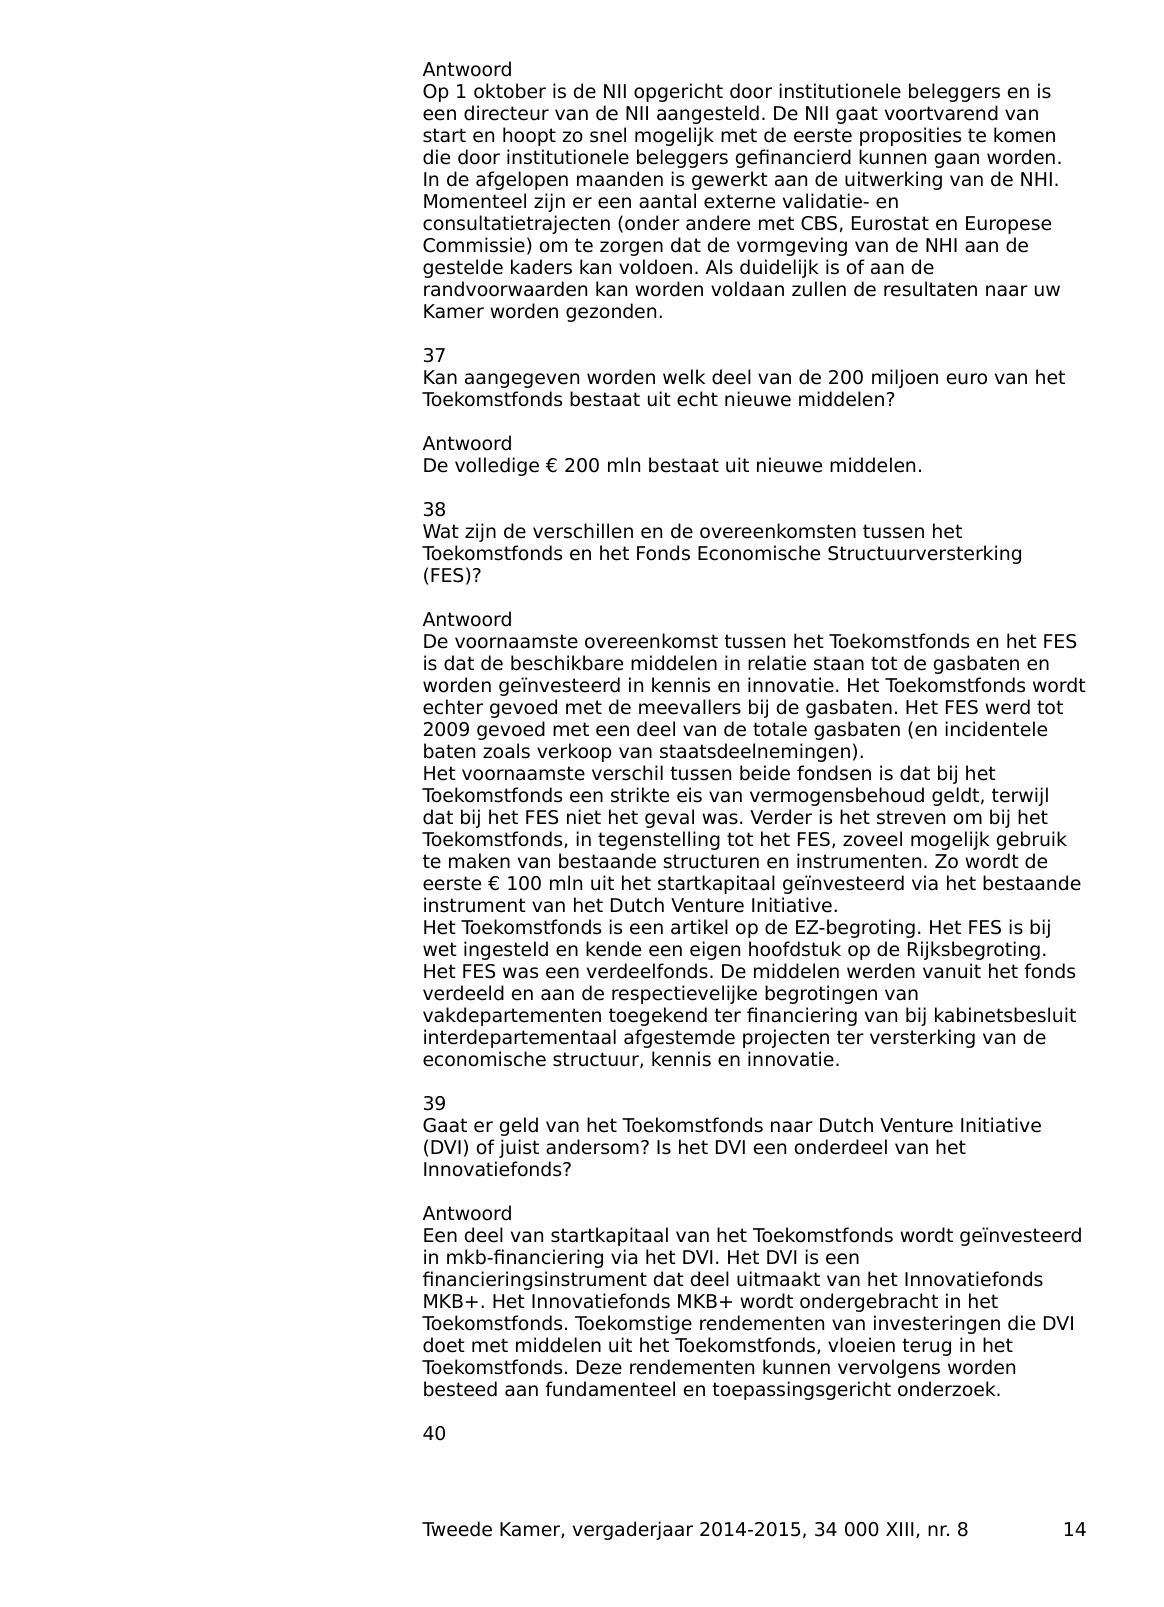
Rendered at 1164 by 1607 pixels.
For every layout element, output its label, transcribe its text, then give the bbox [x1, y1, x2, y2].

text In de afgelopen maanden is gewerkt aan de uitwerking van de NHI. Momenteel zijn er een aantal externe validatie- en consultatietrajecten (onder andere met CBS, Eurostat en Europese Commissie) om te zorgen dat de vormgeving van de NHI aan de gestelde kaders kan voldoen. Als duidelijk is of aan de randvoorwaarden kan worden voldaan zullen de resultaten naar uw Kamer worden gezonden. [422, 169, 1087, 323]
text Kan aangegeven worden welk deel van de 200 miljoen euro van het Toekomstfonds bestaat uit echt nieuwe middelen? [422, 367, 1087, 411]
text Antwoord [422, 433, 1087, 455]
text Antwoord [422, 609, 1087, 631]
text 37 [422, 345, 1087, 367]
text 38 [422, 499, 1087, 521]
text Wat zijn de verschillen en de overeenkomsten tussen het Toekomstfonds en het Fonds Economische Structuurversterking (FES)? [422, 521, 1087, 587]
text 39 [422, 1093, 1087, 1115]
text Een deel van startkapitaal van het Toekomstfonds wordt geïnvesteerd in mkb-financiering via het DVI. Het DVI is een financieringsinstrument dat deel uitmaakt van het Innovatiefonds MKB+. Het Innovatiefonds MKB+ wordt ondergebracht in het Toekomstfonds. Toekomstige rendementen van investeringen die DVI doet met middelen uit het Toekomstfonds, vloeien terug in het Toekomstfonds. Deze rendementen kunnen vervolgens worden besteed aan fundamenteel en toepassingsgericht onderzoek. [422, 1225, 1087, 1401]
text Antwoord [422, 1203, 1087, 1225]
text De voornaamste overeenkomst tussen het Toekomstfonds en het FES is dat de beschikbare middelen in relatie staan tot de gasbaten en worden geïnvesteerd in kennis en innovatie. Het Toekomstfonds wordt echter gevoed met de meevallers bij de gasbaten. Het FES werd tot 2009 gevoed met een deel van de totale gasbaten (en incidentele baten zoals verkoop van staatsdeelnemingen). [422, 631, 1087, 763]
text Op 1 oktober is de NII opgericht door institutionele beleggers en is een directeur van de NII aangesteld. De NII gaat voortvarend van start en hoopt zo snel mogelijk met de eerste proposities te komen die door institutionele beleggers gefinancierd kunnen gaan worden. [422, 81, 1087, 169]
text Het voornaamste verschil tussen beide fondsen is dat bij het Toekomstfonds een strikte eis van vermogensbehoud geldt, terwijl dat bij het FES niet het geval was. Verder is het streven om bij het Toekomstfonds, in tegenstelling tot het FES, zoveel mogelijk gebruik te maken van bestaande structuren en instrumenten. Zo wordt de eerste € 100 mln uit het startkapitaal geïnvesteerd via het bestaande instrument van het Dutch Venture Initiative. [422, 763, 1087, 917]
text 40 [422, 1423, 1087, 1445]
text De volledige € 200 mln bestaat uit nieuwe middelen. [422, 455, 1087, 477]
text Gaat er geld van het Toekomstfonds naar Dutch Venture Initiative (DVI) of juist andersom? Is het DVI een onderdeel van het Innovatiefonds? [422, 1115, 1087, 1181]
text Antwoord [422, 59, 1087, 81]
text Het Toekomstfonds is een artikel op de EZ-begroting. Het FES is bij wet ingesteld en kende een eigen hoofdstuk op de Rijksbegroting. Het FES was een verdeelfonds. De middelen werden vanuit het fonds verdeeld en aan de respectievelijke begrotingen van vakdepartementen toegekend ter financiering van bij kabinetsbesluit interdepartementaal afgestemde projecten ter versterking van de economische structuur, kennis en innovatie. [422, 917, 1087, 1071]
